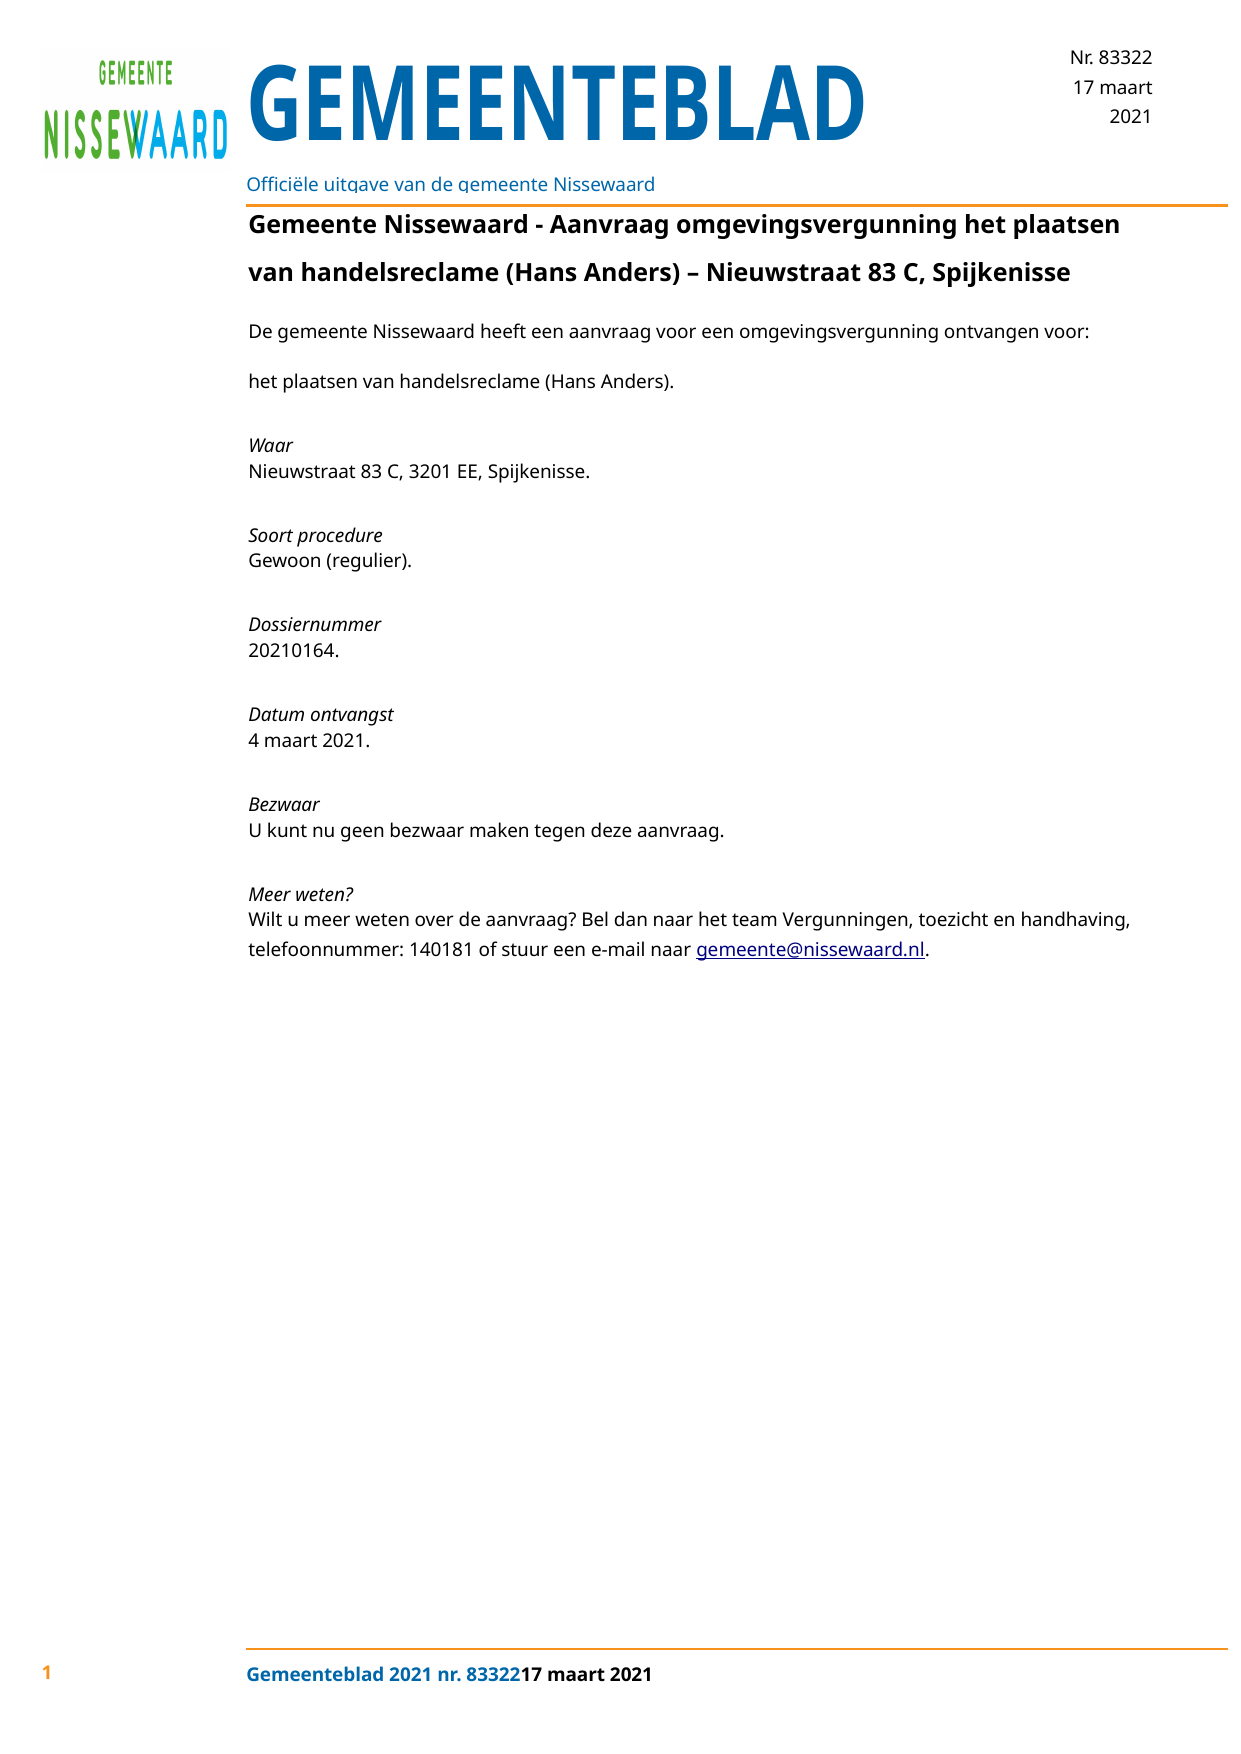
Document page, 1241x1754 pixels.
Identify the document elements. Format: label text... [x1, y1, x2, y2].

text Dossiernummer [248, 612, 1152, 637]
text Bezwaar [248, 791, 1152, 817]
text Soort procedure [248, 522, 1152, 548]
text 4 maart 2021. [248, 727, 1152, 753]
text Gemeente Nissewaard - Aanvraag omgevingsvergunning het plaatsen van handelsreclame (Hans Anders) – Nieuwstraat 83 C, Spijkenisse [248, 207, 1152, 288]
text De gemeente Nissewaard heeft een aanvraag voor een omgevingsvergunning ontvangen voor: [248, 318, 1152, 344]
text 20210164. [248, 637, 1152, 663]
text U kunt nu geen bezwaar maken tegen deze aanvraag. [248, 817, 1152, 842]
picture [41, 47, 231, 172]
text Datum ontvangst [248, 701, 1152, 727]
text Waar [248, 432, 1152, 458]
text Meer weten? [248, 881, 1152, 906]
text het plaatsen van handelsreclame (Hans Anders). [248, 368, 1152, 394]
text Nieuwstraat 83 C, 3201 EE, Spijkenisse. [248, 458, 1152, 484]
text Gewoon (regulier). [248, 548, 1152, 573]
text Wilt u meer weten over de aanvraag? Bel dan naar het team Vergunningen, toezicht en handhaving, telefoonnummer: 140181 of stuur een e-mail naar gemeente@nissewaard.nl. [248, 906, 1152, 962]
